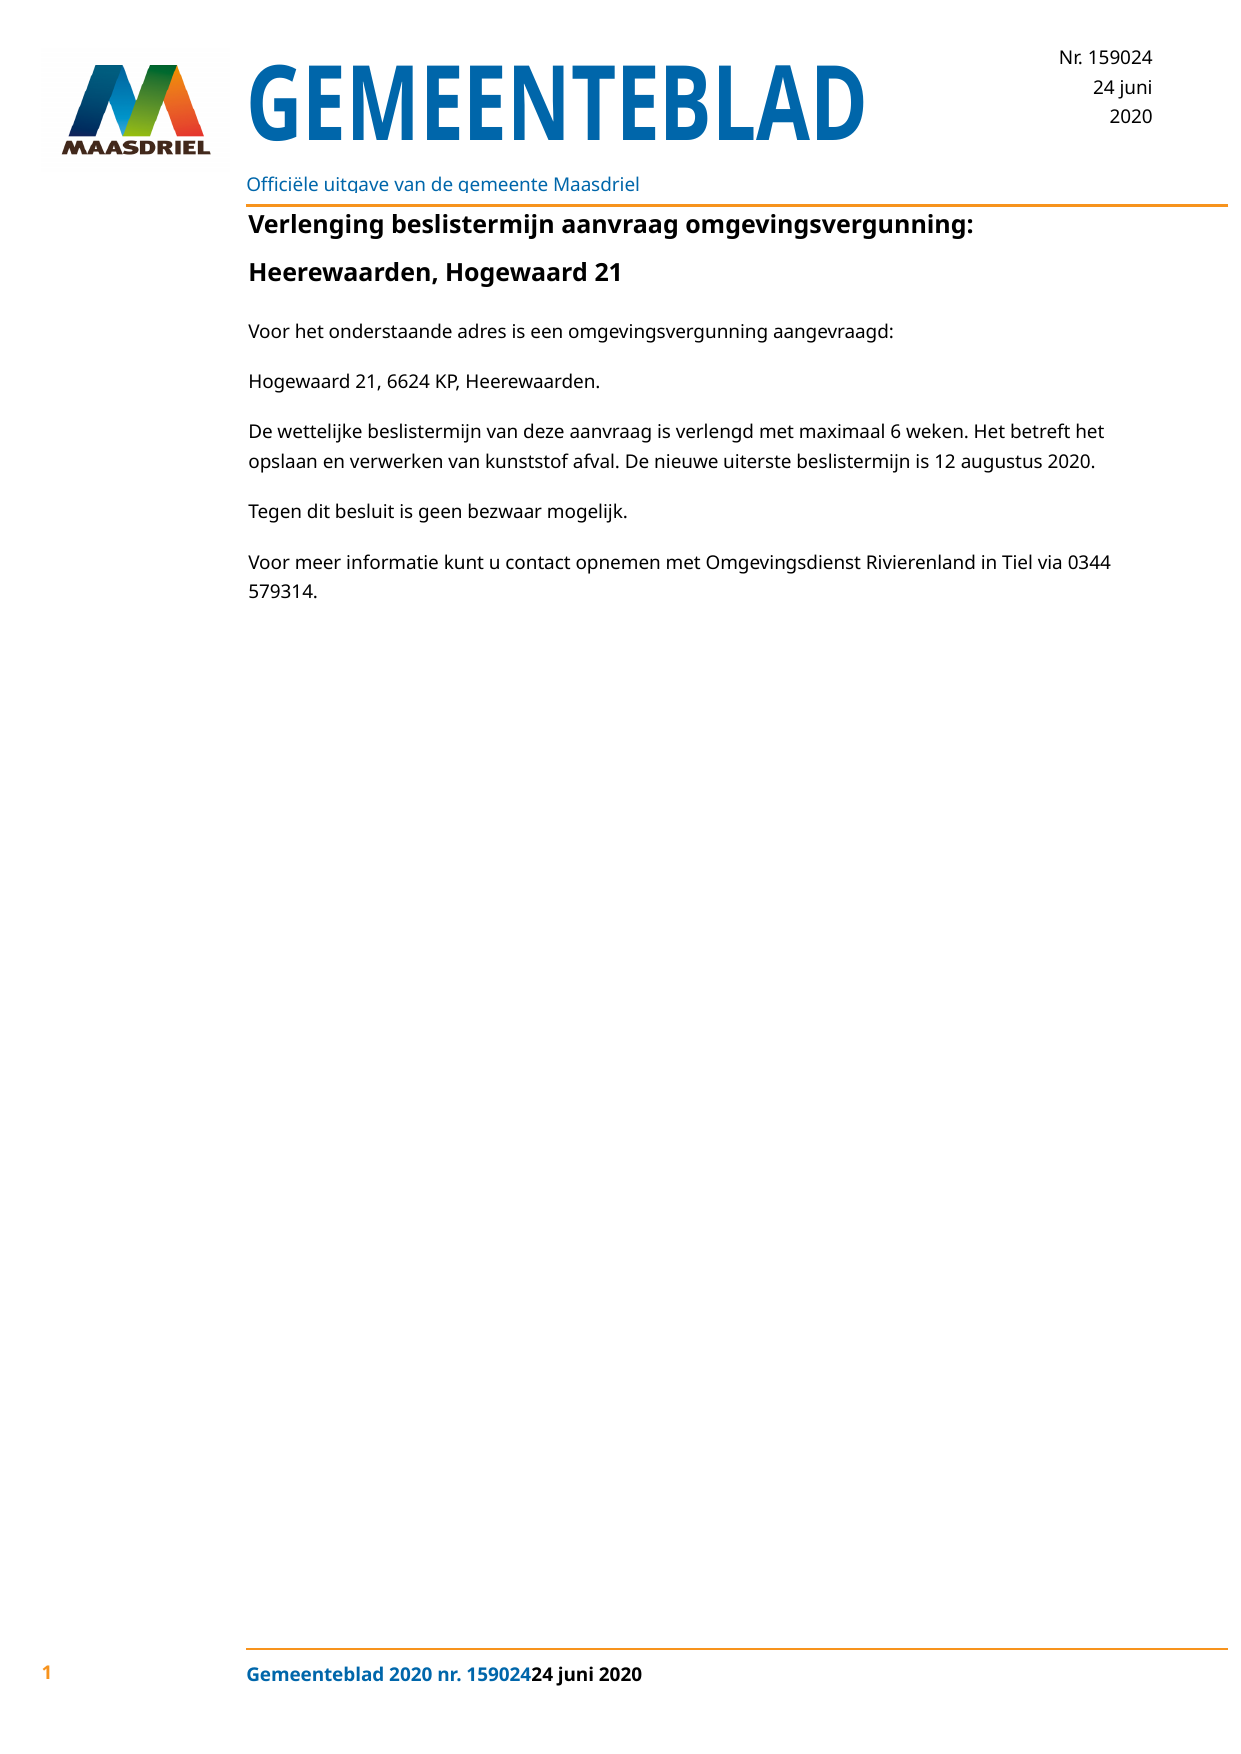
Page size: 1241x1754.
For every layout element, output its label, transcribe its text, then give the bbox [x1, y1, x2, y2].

text Verlenging beslistermijn aanvraag omgevingsvergunning: Heerewaarden, Hogewaard 21 [248, 207, 1152, 288]
text De wettelijke beslistermijn van deze aanvraag is verlengd met maximaal 6 weken. Het betreft het opslaan en verwerken van kunststof afval. De nieuwe uiterste beslistermijn is 12 augustus 2020. [248, 419, 1152, 474]
text Hogewaard 21, 6624 KP, Heerewaarden. [248, 368, 1152, 394]
text Voor het onderstaande adres is een omgevingsvergunning aangevraagd: [248, 318, 1152, 344]
text Tegen dit besluit is geen bezwaar mogelijk. [248, 499, 1152, 524]
picture [41, 47, 231, 172]
text Voor meer informatie kunt u contact opnemen met Omgevingsdienst Rivierenland in Tiel via 0344 579314. [248, 549, 1152, 604]
